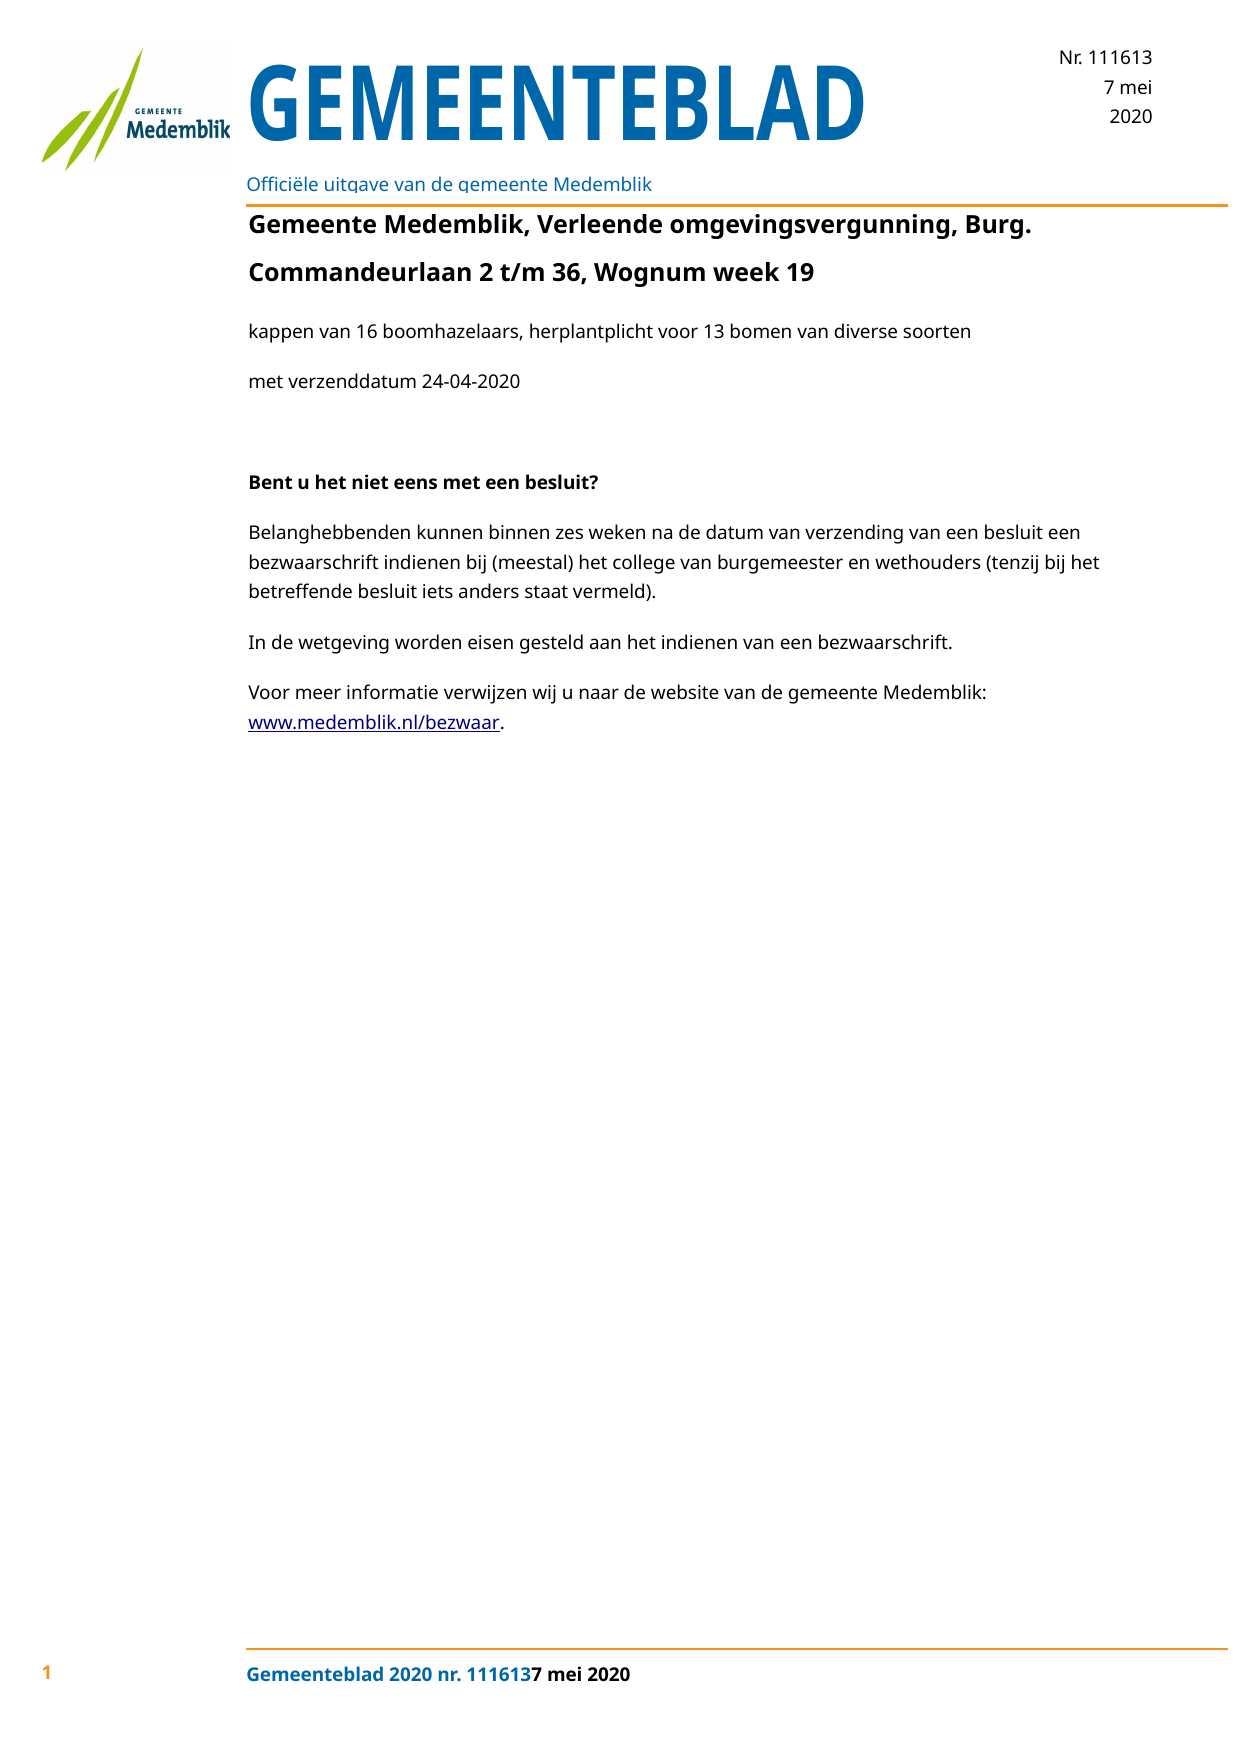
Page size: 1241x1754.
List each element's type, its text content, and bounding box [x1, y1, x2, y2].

text Belanghebbenden kunnen binnen zes weken na de datum van verzending van een besluit een bezwaarschrift indienen bij (meestal) het college van burgemeester en wethouders (tenzij bij het betreffende besluit iets anders staat vermeld). [248, 519, 1152, 604]
text In de wetgeving worden eisen gesteld aan het indienen van een bezwaarschrift. [248, 629, 1152, 655]
text met verzenddatum 24-04-2020 [248, 368, 1152, 394]
text Bent u het niet eens met een besluit? [248, 469, 1152, 495]
text Voor meer informatie verwijzen wij u naar de website van de gemeente Medemblik: www.medemblik.nl/bezwaar. [248, 679, 1152, 735]
text kappen van 16 boomhazelaars, herplantplicht voor 13 bomen van diverse soorten [248, 318, 1152, 344]
text Gemeente Medemblik, Verleende omgevingsvergunning, Burg. Commandeurlaan 2 t/m 36, Wognum week 19 [248, 207, 1152, 288]
picture [41, 47, 231, 172]
